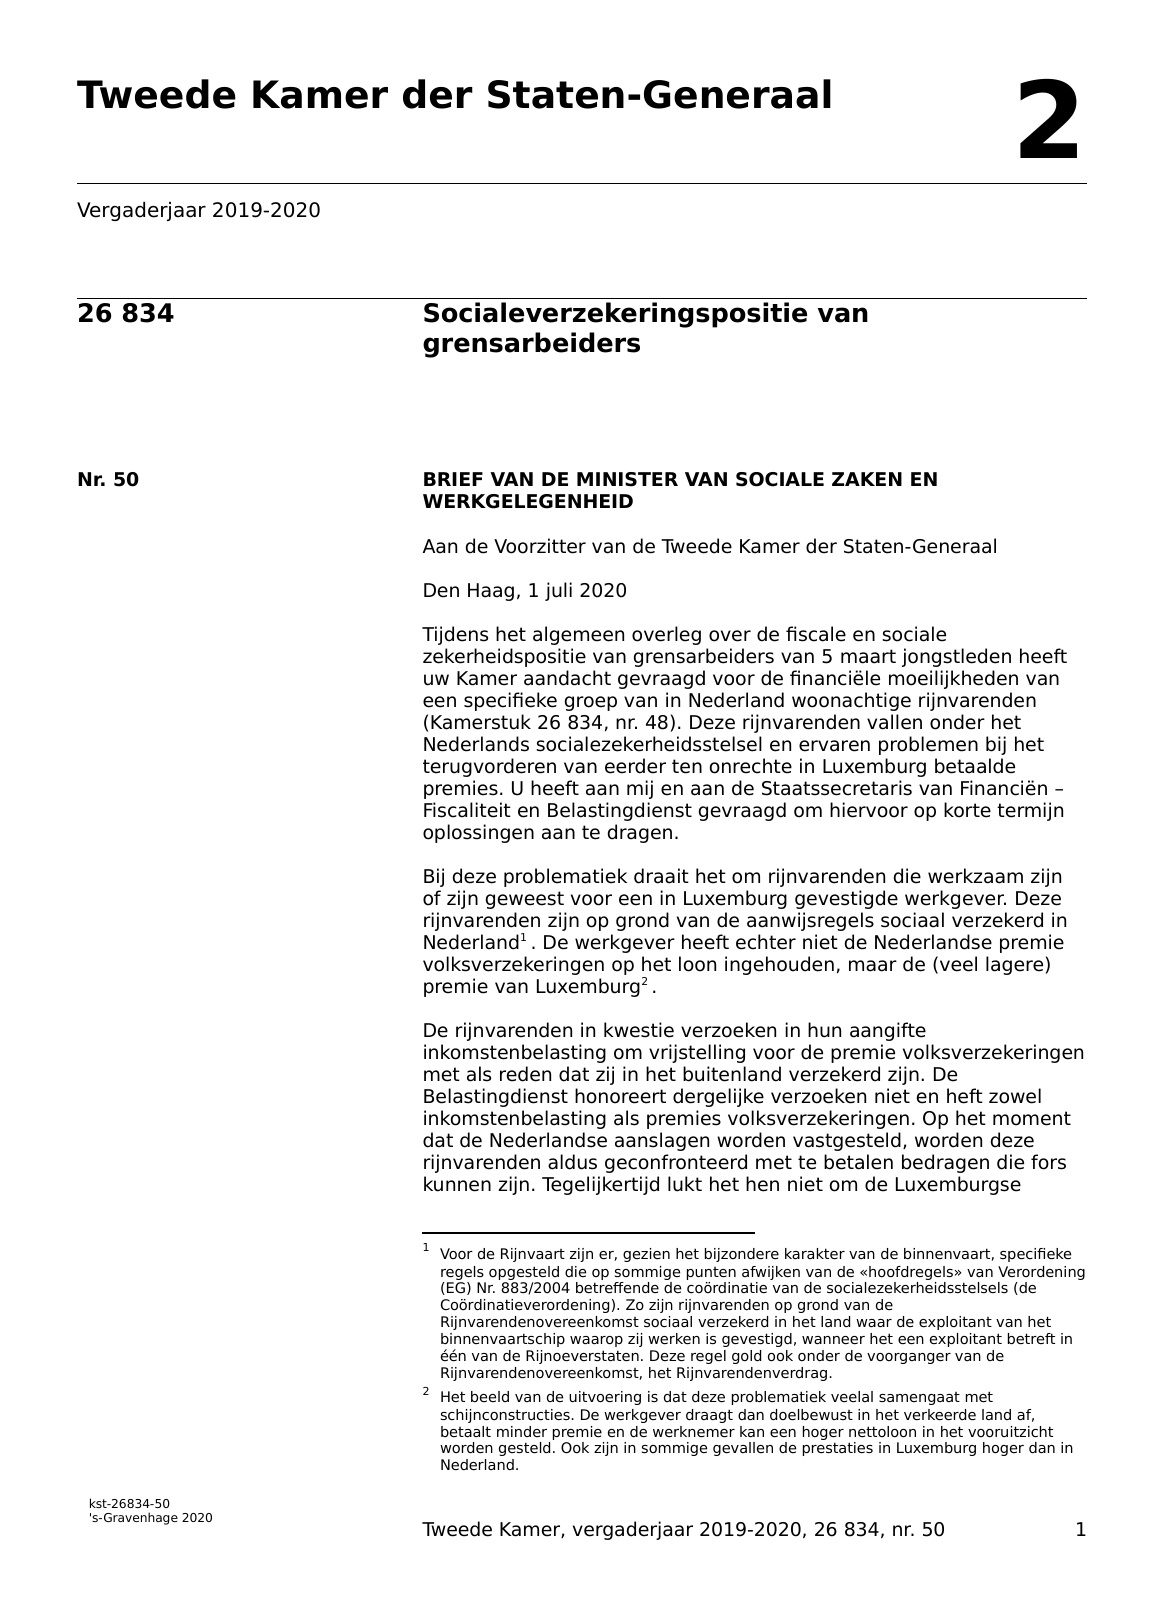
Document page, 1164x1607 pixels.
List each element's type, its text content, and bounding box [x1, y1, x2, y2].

text Tijdens het algemeen overleg over de fiscale en sociale zekerheidspositie van grensarbeiders van 5 maart jongstleden heeft uw Kamer aandacht gevraagd voor de financiële moeilijkheden van een specifieke groep van in Nederland woonachtige rijnvarenden (Kamerstuk 26 834, nr. 48). Deze rijnvarenden vallen onder het Nederlands socialezekerheidsstelsel en ervaren problemen bij het terugvorderen van eerder ten onrechte in Luxemburg betaalde premies. U heeft aan mij en aan de Staatssecretaris van Financiën – Fiscaliteit en Belastingdienst gevraagd om hiervoor op korte termijn oplossingen aan te dragen. [422, 624, 1087, 844]
subtitle 26 834 Socialeverzekeringspositie van grensarbeiders [77, 299, 1087, 358]
text Het beeld van de uitvoering is dat deze problematiek veelal samengaat met schijnconstructies. De werkgever draagt dan doelbewust in het verkeerde land af, betaalt minder premie en de werknemer kan een hoger nettoloon in het vooruitzicht worden gesteld. Ook zijn in sommige gevallen de prestaties in Luxemburg hoger dan in Nederland. [422, 1385, 1087, 1474]
table_header 2 [886, 59, 1087, 183]
subtitle Nr. 50 BRIEF VAN DE MINISTER VAN SOCIALE ZAKEN EN WERKGELEGENHEID [77, 469, 1087, 513]
table_header Tweede Kamer der Staten-Generaal [77, 59, 886, 183]
text Den Haag, 1 juli 2020 [422, 580, 1087, 602]
text kst-26834-50 [88, 1497, 323, 1511]
text Voor de Rijnvaart zijn er, gezien het bijzondere karakter van de binnenvaart, specifieke regels opgesteld die op sommige punten afwijken van de «hoofdregels» van Verordening (EG) Nr. 883/2004 betreffende de coördinatie van de socialezekerheidsstelsels (de Coördinatieverordening). Zo zijn rijnvarenden op grond van de Rijnvarendenovereenkomst sociaal verzekerd in het land waar de exploitant van het binnenvaartschip waarop zij werken is gevestigd, wanneer het een exploitant betreft in één van de Rijnoeverstaten. Deze regel gold ook onder de voorganger van de Rijnvarendenovereenkomst, het Rijnvarendenverdrag. [422, 1242, 1087, 1382]
text Bij deze problematiek draait het om rijnvarenden die werkzaam zijn of zijn geweest voor een in Luxemburg gevestigde werkgever. Deze rijnvarenden zijn op grond van de aanwijsregels sociaal verzekerd in Nederland. De werkgever heeft echter niet de Nederlandse premie volksverzekeringen op het loon ingehouden, maar de (veel lagere) premie van Luxemburg. [422, 866, 1087, 998]
table_cell Vergaderjaar 2019-2020 [77, 184, 1087, 298]
text De rijnvarenden in kwestie verzoeken in hun aangifte inkomstenbelasting om vrijstelling voor de premie volksverzekeringen met als reden dat zij in het buitenland verzekerd zijn. De Belastingdienst honoreert dergelijke verzoeken niet en heft zowel inkomstenbelasting als premies volksverzekeringen. Op het moment dat de Nederlandse aanslagen worden vastgesteld, worden deze rijnvarenden aldus geconfronteerd met te betalen bedragen die fors kunnen zijn. Tegelijkertijd lukt het hen niet om de Luxemburgse [422, 1020, 1087, 1196]
text Aan de Voorzitter van de Tweede Kamer der Staten-Generaal [422, 536, 1087, 557]
text 's-Gravenhage 2020 [88, 1511, 323, 1525]
